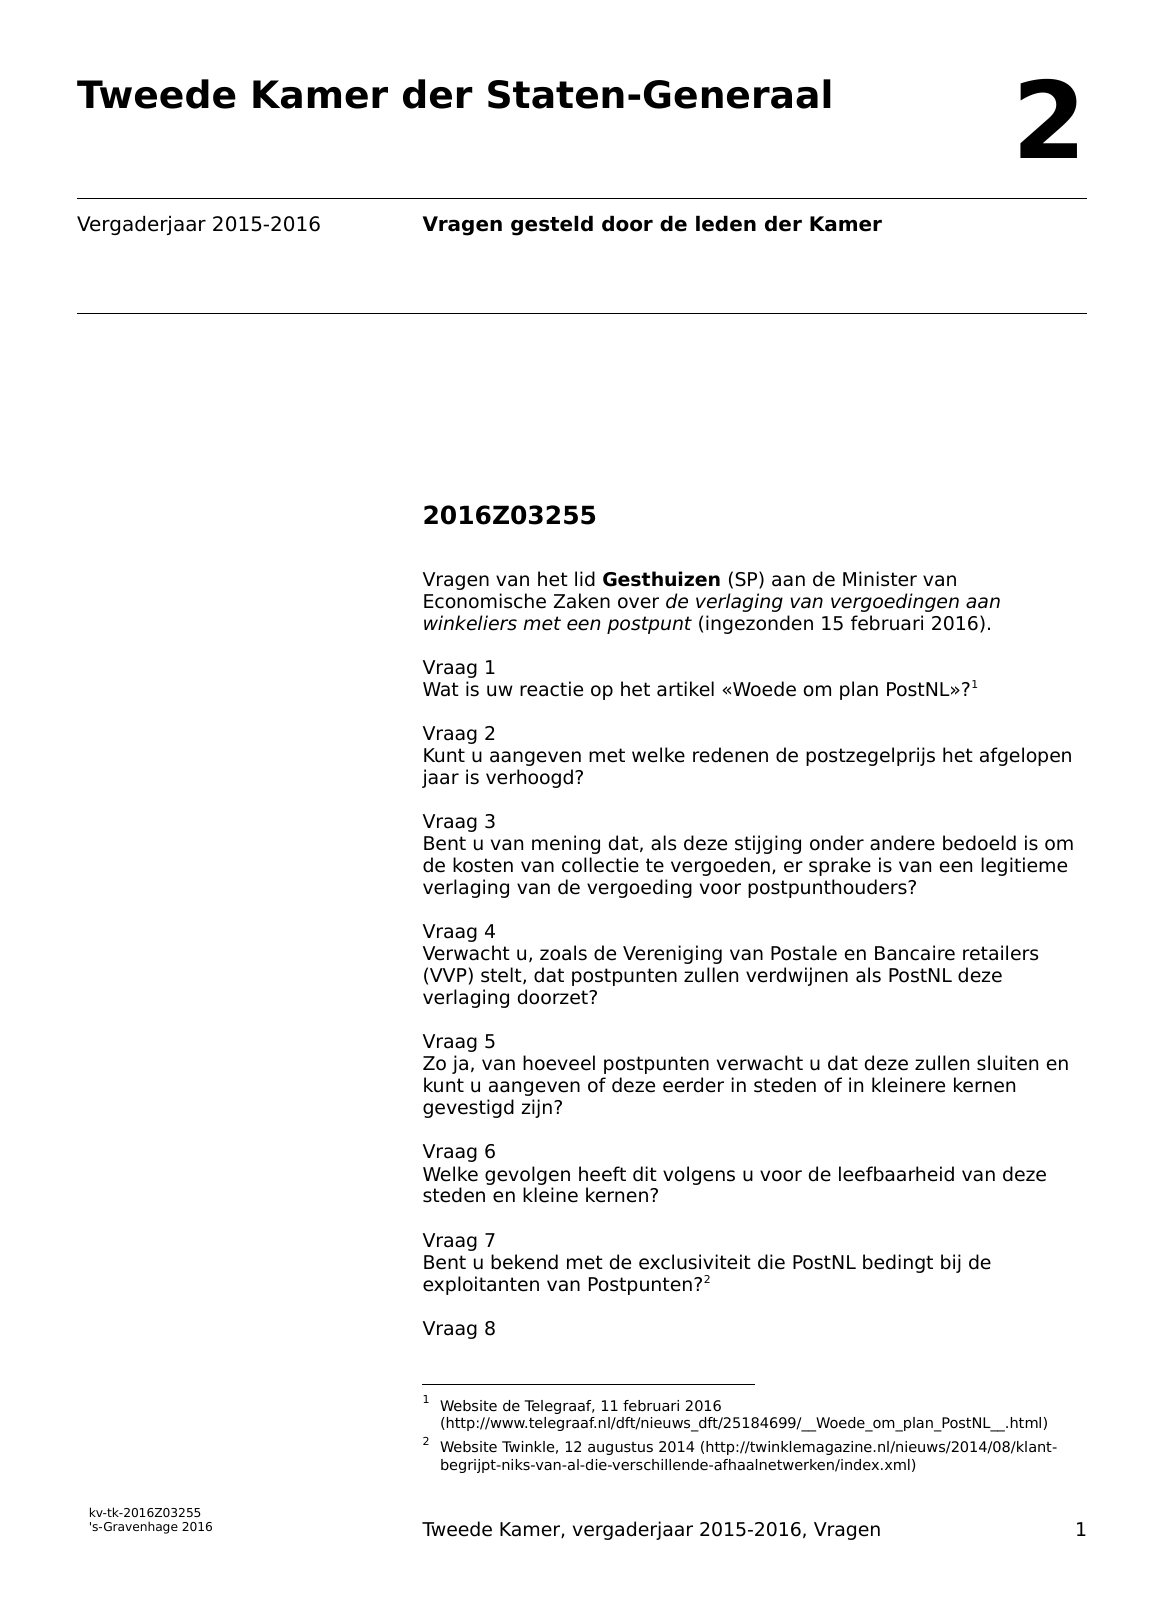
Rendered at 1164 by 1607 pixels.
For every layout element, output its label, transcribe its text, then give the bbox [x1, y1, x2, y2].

text Wat is uw reactie op het artikel «Woede om plan PostNL»? [422, 679, 1087, 701]
text Website Twinkle, 12 augustus 2014 (http://twinklemagazine.nl/nieuws/2014/08/klant-begrijpt-niks-van-al-die-verschillende-afhaalnetwerken/index.xml) [422, 1435, 1087, 1474]
text Verwacht u, zoals de Vereniging van Postale en Bancaire retailers (VVP) stelt, dat postpunten zullen verdwijnen als PostNL deze verlaging doorzet? [422, 943, 1087, 1009]
text Website de Telegraaf, 11 februari 2016 (http://www.telegraaf.nl/dft/nieuws_dft/25184699/__Woede_om_plan_PostNL__.html) [422, 1393, 1087, 1432]
text Vragen van het lid Gesthuizen (SP) aan de Minister van Economische Zaken over de verlaging van vergoedingen aan winkeliers met een postpunt (ingezonden 15 februari 2016). [422, 569, 1087, 635]
table_header Tweede Kamer der Staten-Generaal [77, 59, 886, 198]
text Vraag 7 [422, 1229, 1087, 1252]
table_cell Vragen gesteld door de leden der Kamer [422, 199, 1087, 313]
text Bent u bekend met de exclusiviteit die PostNL bedingt bij de exploitanten van Postpunten? [422, 1252, 1087, 1296]
text Vraag 6 [422, 1141, 1087, 1163]
table_cell Vergaderjaar 2015-2016 [77, 199, 422, 313]
text Vraag 2 [422, 723, 1087, 745]
text Zo ja, van hoeveel postpunten verwacht u dat deze zullen sluiten en kunt u aangeven of deze eerder in steden of in kleinere kernen gevestigd zijn? [422, 1053, 1087, 1119]
text 's-Gravenhage 2016 [88, 1520, 323, 1534]
text Vraag 1 [422, 657, 1087, 679]
text Welke gevolgen heeft dit volgens u voor de leefbaarheid van deze steden en kleine kernen? [422, 1163, 1087, 1207]
text Bent u van mening dat, als deze stijging onder andere bedoeld is om de kosten van collectie te vergoeden, er sprake is van een legitieme verlaging van de vergoeding voor postpunthouders? [422, 833, 1087, 899]
text 2016Z03255 [422, 501, 1087, 531]
text Kunt u aangeven met welke redenen de postzegelprijs het afgelopen jaar is verhoogd? [422, 745, 1087, 789]
text kv-tk-2016Z03255 [88, 1506, 323, 1520]
table_header 2 [886, 59, 1087, 198]
text Vraag 4 [422, 921, 1087, 943]
text Vraag 8 [422, 1318, 1087, 1340]
text Vraag 5 [422, 1031, 1087, 1053]
text Vraag 3 [422, 811, 1087, 833]
